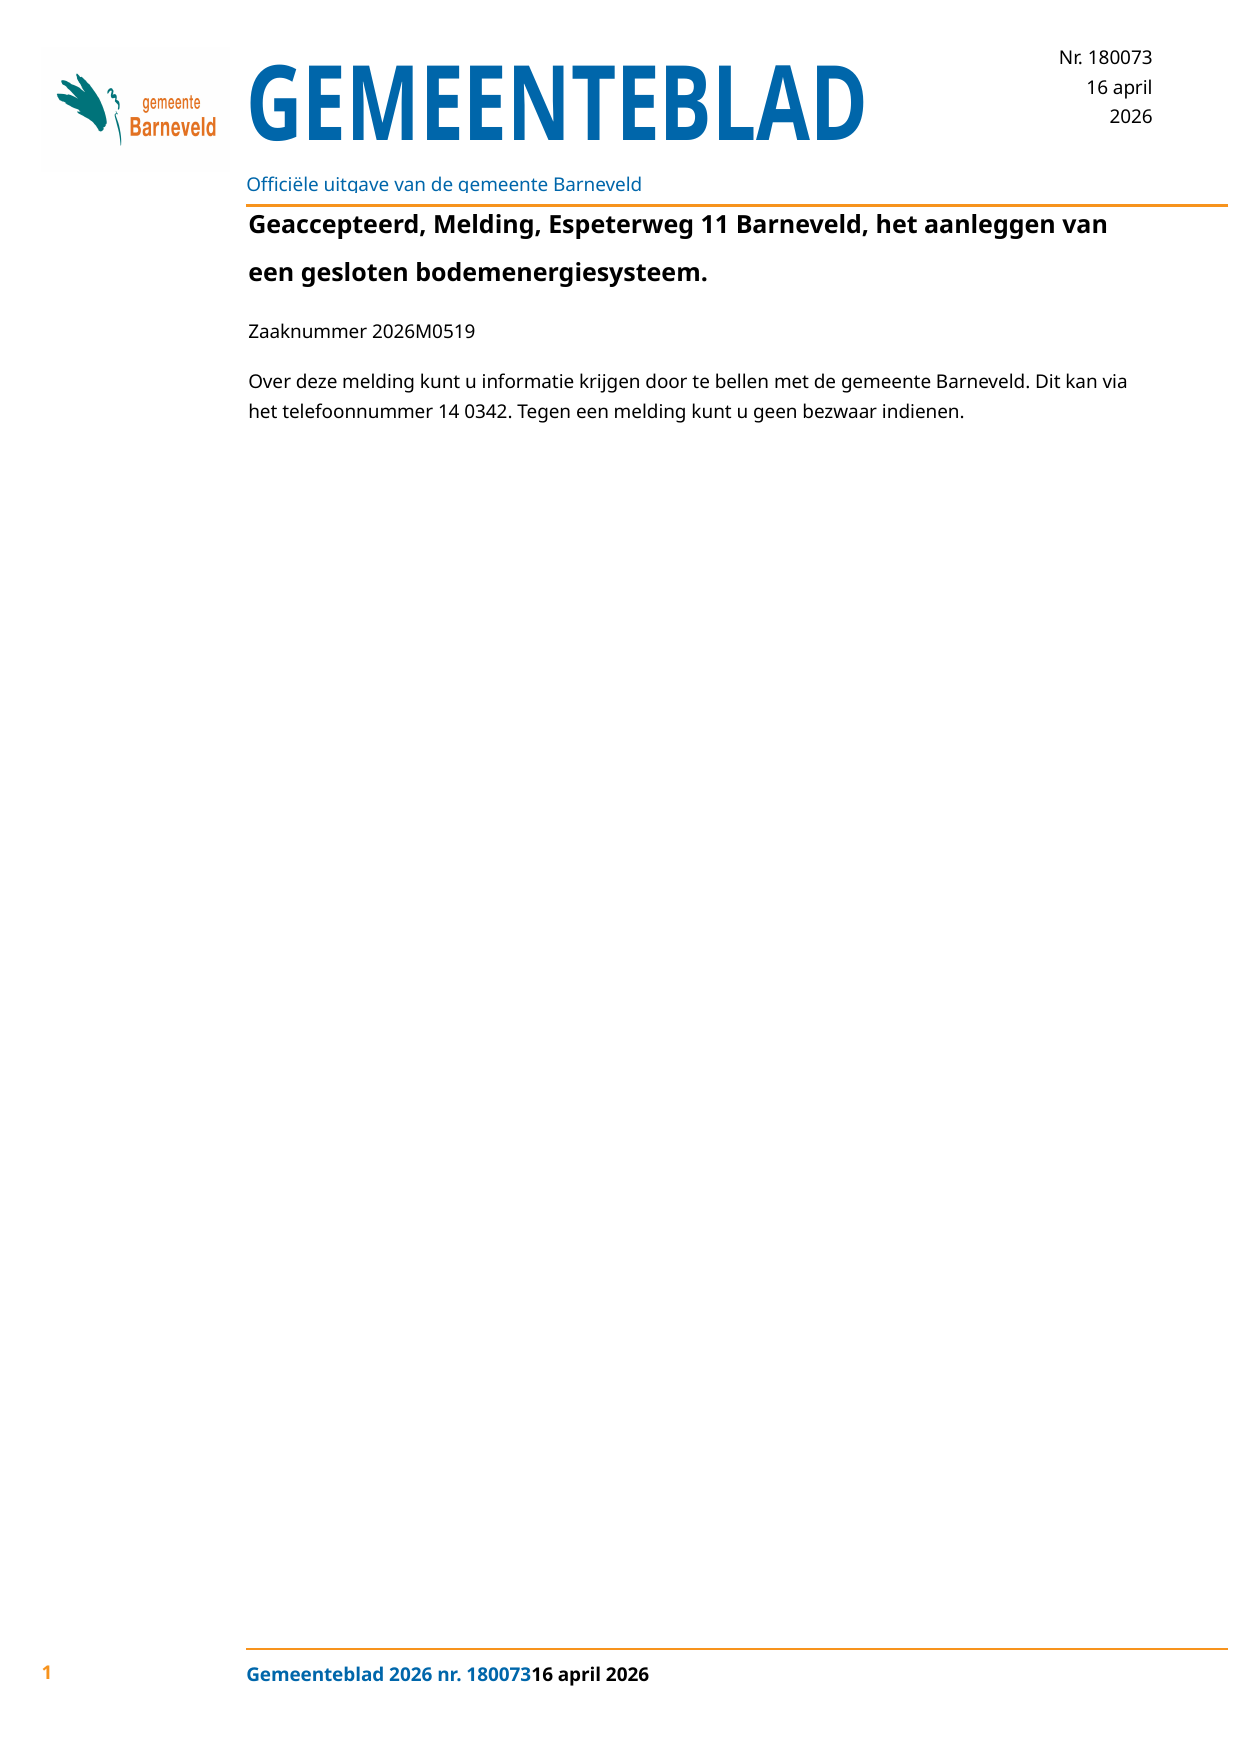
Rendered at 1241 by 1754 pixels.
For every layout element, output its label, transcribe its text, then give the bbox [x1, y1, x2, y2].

text Zaaknummer 2026M0519 [248, 318, 1152, 344]
text Geaccepteerd, Melding, Espeterweg 11 Barneveld, het aanleggen van een gesloten bodemenergiesysteem. [248, 207, 1152, 288]
text Over deze melding kunt u informatie krijgen door te bellen met de gemeente Barneveld. Dit kan via het telefoonnummer 14 0342. Tegen een melding kunt u geen bezwaar indienen. [248, 368, 1152, 424]
picture [41, 47, 231, 172]
